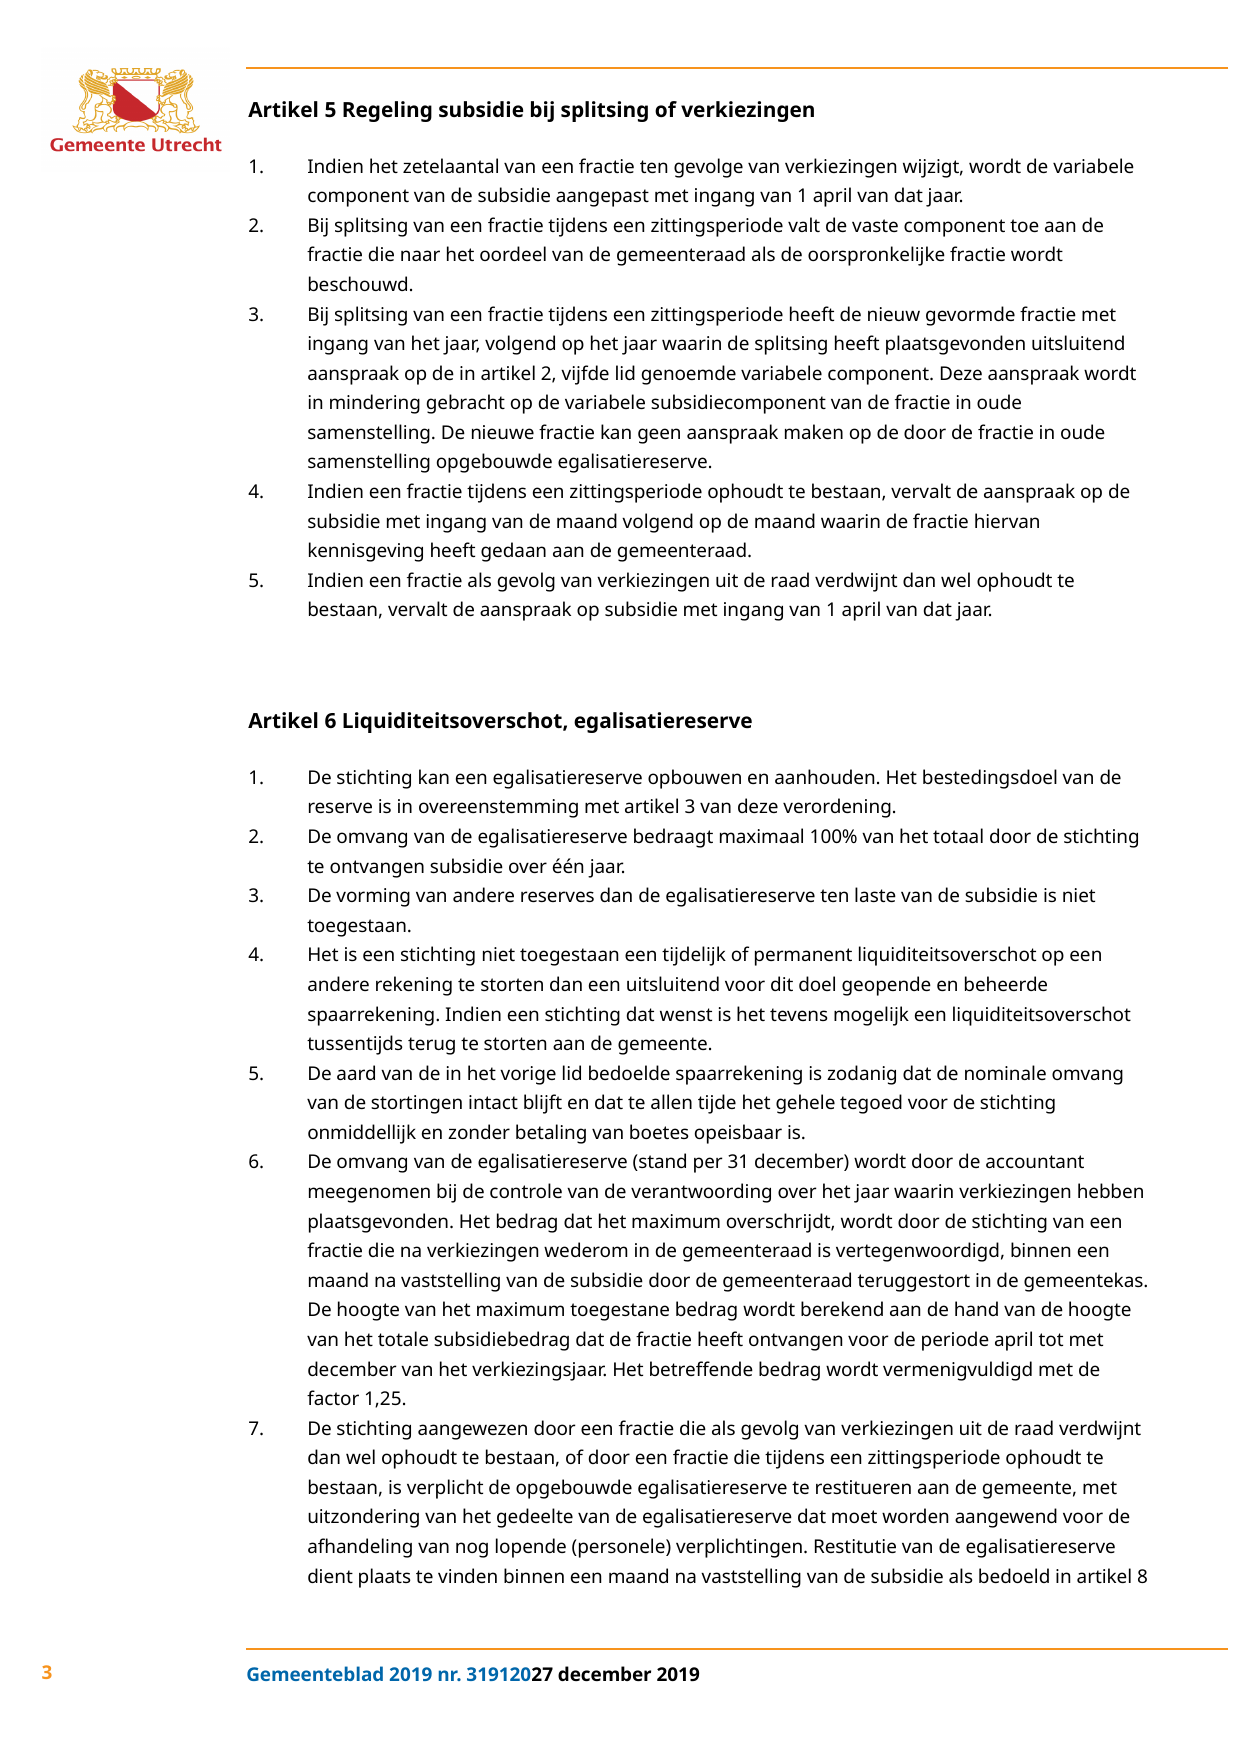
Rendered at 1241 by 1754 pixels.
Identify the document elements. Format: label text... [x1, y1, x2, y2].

list De stichting aangewezen door een fractie die als gevolg van verkiezingen uit de raad verdwijnt dan wel ophoudt te bestaan, of door een fractie die tijdens een zittingsperiode ophoudt te bestaan, is verplicht de opgebouwde egalisatiereserve te restitueren aan de gemeente, met uitzondering van het gedeelte van de egalisatiereserve dat moet worden aangewend voor de afhandeling van nog lopende (personele) verplichtingen. Restitutie van de egalisatiereserve dient plaats te vinden binnen een maand na vaststelling van de subsidie als bedoeld in artikel 8 [248, 1415, 1152, 1589]
text Artikel 5 Regeling subsidie bij splitsing of verkiezingen [248, 95, 1152, 123]
list Bij splitsing van een fractie tijdens een zittingsperiode valt de vaste component toe aan de fractie die naar het oordeel van de gemeenteraad als de oorspronkelijke fractie wordt beschouwd. [248, 212, 1152, 297]
list De vorming van andere reserves dan de egalisatiereserve ten laste van de subsidie is niet toegestaan. [248, 882, 1152, 938]
picture [41, 47, 231, 172]
list De stichting kan een egalisatiereserve opbouwen en aanhouden. Het bestedingsdoel van de reserve is in overeenstemming met artikel 3 van deze verordening. [248, 764, 1152, 819]
list De aard van de in het vorige lid bedoelde spaarrekening is zodanig dat de nominale omvang van de stortingen intact blijft en dat te allen tijde het gehele tegoed voor de stichting onmiddellijk en zonder betaling van boetes opeisbaar is. [248, 1060, 1152, 1145]
list Indien het zetelaantal van een fractie ten gevolge van verkiezingen wijzigt, wordt de variabele component van de subsidie aangepast met ingang van 1 april van dat jaar. [248, 153, 1152, 208]
list Indien een fractie als gevolg van verkiezingen uit de raad verdwijnt dan wel ophoudt te bestaan, vervalt de aanspraak op subsidie met ingang van 1 april van dat jaar. [248, 567, 1152, 622]
list De omvang van de egalisatiereserve (stand per 31 december) wordt door de accountant meegenomen bij de controle van de verantwoording over het jaar waarin verkiezingen hebben plaatsgevonden. Het bedrag dat het maximum overschrijdt, wordt door de stichting van een fractie die na verkiezingen wederom in de gemeenteraad is vertegenwoordigd, binnen een maand na vaststelling van de subsidie door de gemeenteraad teruggestort in de gemeentekas. De hoogte van het maximum toegestane bedrag wordt berekend aan de hand van de hoogte van het totale subsidiebedrag dat de fractie heeft ontvangen voor de periode april tot met december van het verkiezingsjaar. Het betreffende bedrag wordt vermenigvuldigd met de factor 1,25. [248, 1149, 1152, 1411]
list Bij splitsing van een fractie tijdens een zittingsperiode heeft de nieuw gevormde fractie met ingang van het jaar, volgend op het jaar waarin de splitsing heeft plaatsgevonden uitsluitend aanspraak op de in artikel 2, vijfde lid genoemde variabele component. Deze aanspraak wordt in mindering gebracht op de variabele subsidiecomponent van de fractie in oude samenstelling. De nieuwe fractie kan geen aanspraak maken op de door de fractie in oude samenstelling opgebouwde egalisatiereserve. [248, 301, 1152, 474]
text Artikel 6 Liquiditeitsoverschot, egalisatiereserve [248, 706, 1152, 734]
list Indien een fractie tijdens een zittingsperiode ophoudt te bestaan, vervalt de aanspraak op de subsidie met ingang van de maand volgend op de maand waarin de fractie hiervan kennisgeving heeft gedaan aan de gemeenteraad. [248, 478, 1152, 563]
list Het is een stichting niet toegestaan een tijdelijk of permanent liquiditeitsoverschot op een andere rekening te storten dan een uitsluitend voor dit doel geopende en beheerde spaarrekening. Indien een stichting dat wenst is het tevens mogelijk een liquiditeitsoverschot tussentijds terug te storten aan de gemeente. [248, 942, 1152, 1056]
list De omvang van de egalisatiereserve bedraagt maximaal 100% van het totaal door de stichting te ontvangen subsidie over één jaar. [248, 823, 1152, 879]
